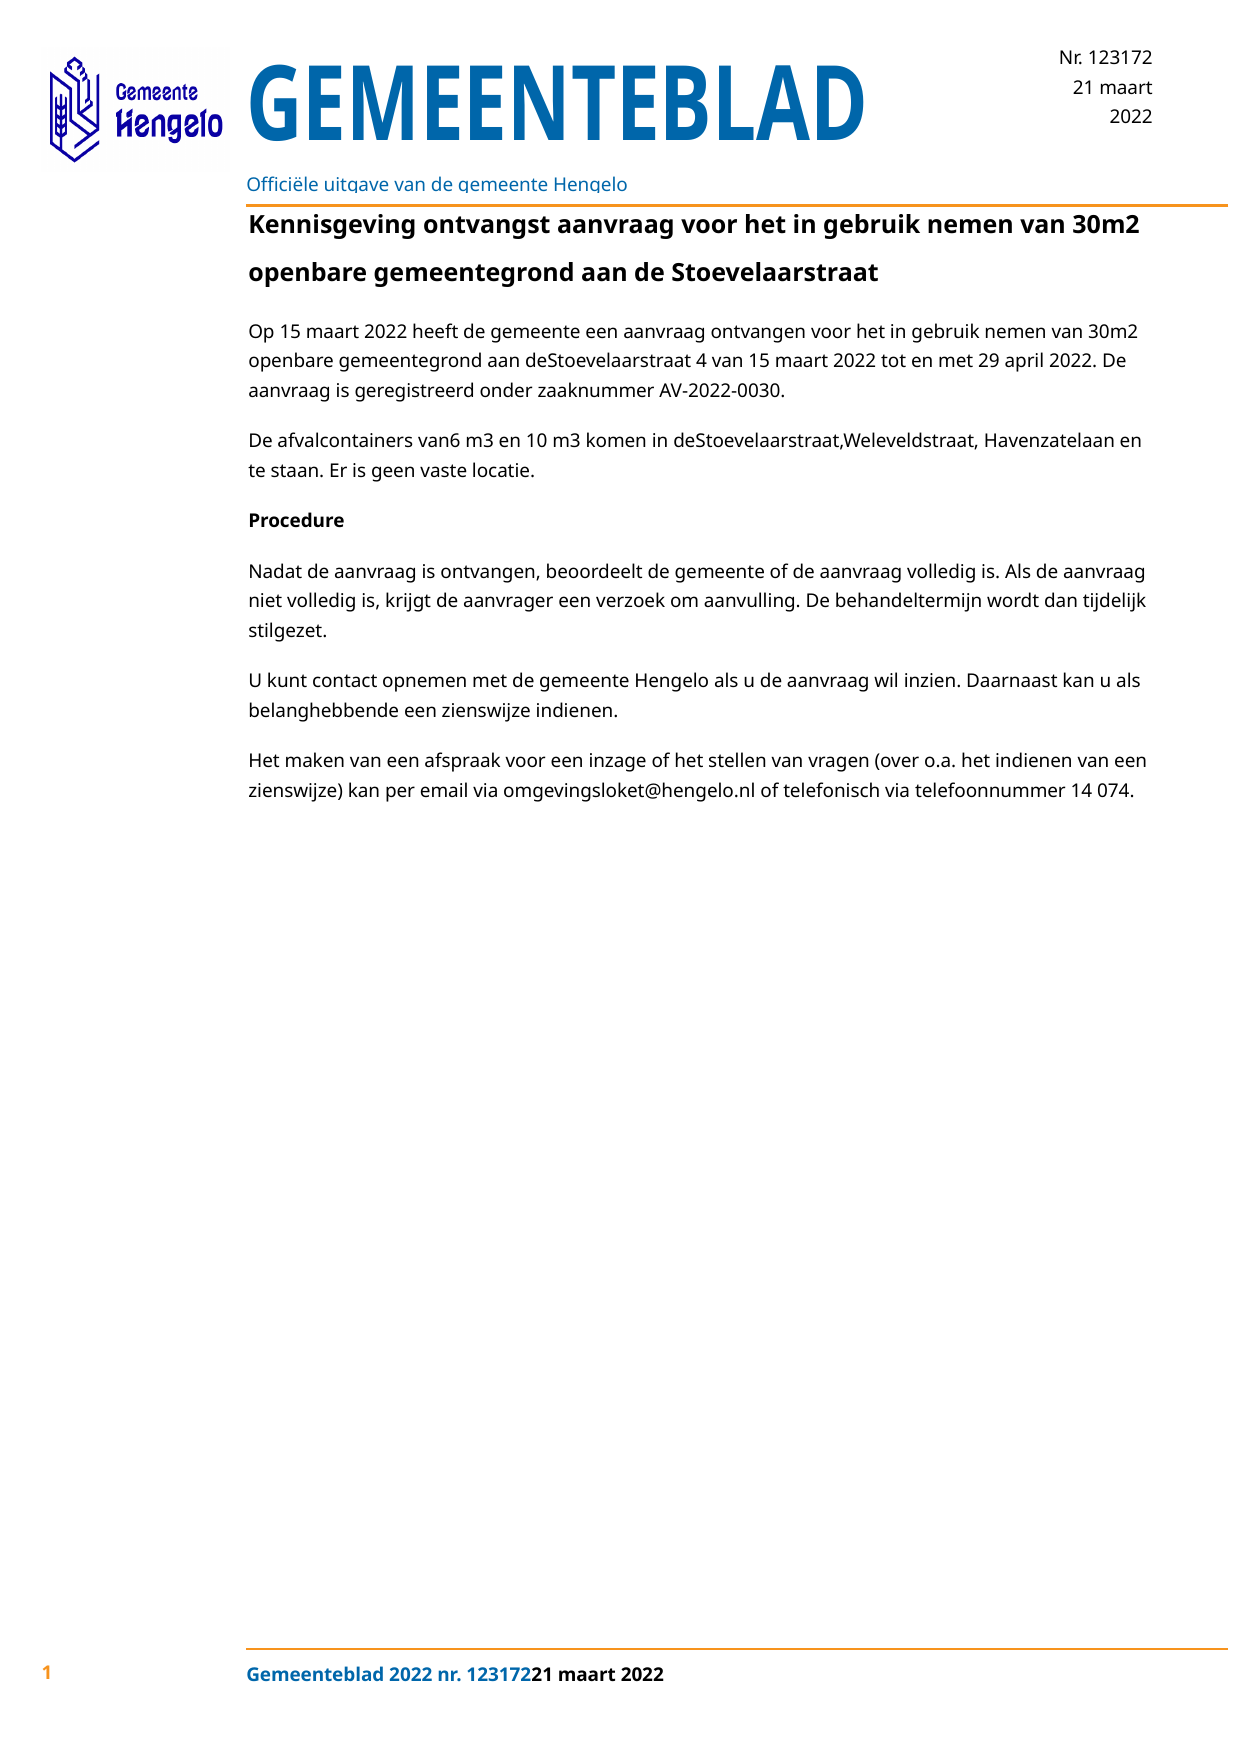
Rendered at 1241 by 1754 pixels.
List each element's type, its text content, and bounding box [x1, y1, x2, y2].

text Procedure [248, 507, 1152, 533]
picture [41, 47, 231, 172]
text De afvalcontainers van6 m3 en 10 m3 komen in deStoevelaarstraat,Weleveldstraat, Havenzatelaan en te staan. Er is geen vaste locatie. [248, 427, 1152, 483]
text Op 15 maart 2022 heeft de gemeente een aanvraag ontvangen voor het in gebruik nemen van 30m2 openbare gemeentegrond aan deStoevelaarstraat 4 van 15 maart 2022 tot en met 29 april 2022. De aanvraag is geregistreerd onder zaaknummer AV-2022-0030. [248, 318, 1152, 403]
text Nadat de aanvraag is ontvangen, beoordeelt de gemeente of de aanvraag volledig is. Als de aanvraag niet volledig is, krijgt de aanvrager een verzoek om aanvulling. De behandeltermijn wordt dan tijdelijk stilgezet. [248, 558, 1152, 643]
text Kennisgeving ontvangst aanvraag voor het in gebruik nemen van 30m2 openbare gemeentegrond aan de Stoevelaarstraat [248, 207, 1152, 288]
text Het maken van een afspraak voor een inzage of het stellen van vragen (over o.a. het indienen van een zienswijze) kan per email via omgevingsloket@hengelo.nl of telefonisch via telefoonnummer 14 074. [248, 747, 1152, 803]
text U kunt contact opnemen met de gemeente Hengelo als u de aanvraag wil inzien. Daarnaast kan u als belanghebbende een zienswijze indienen. [248, 667, 1152, 723]
